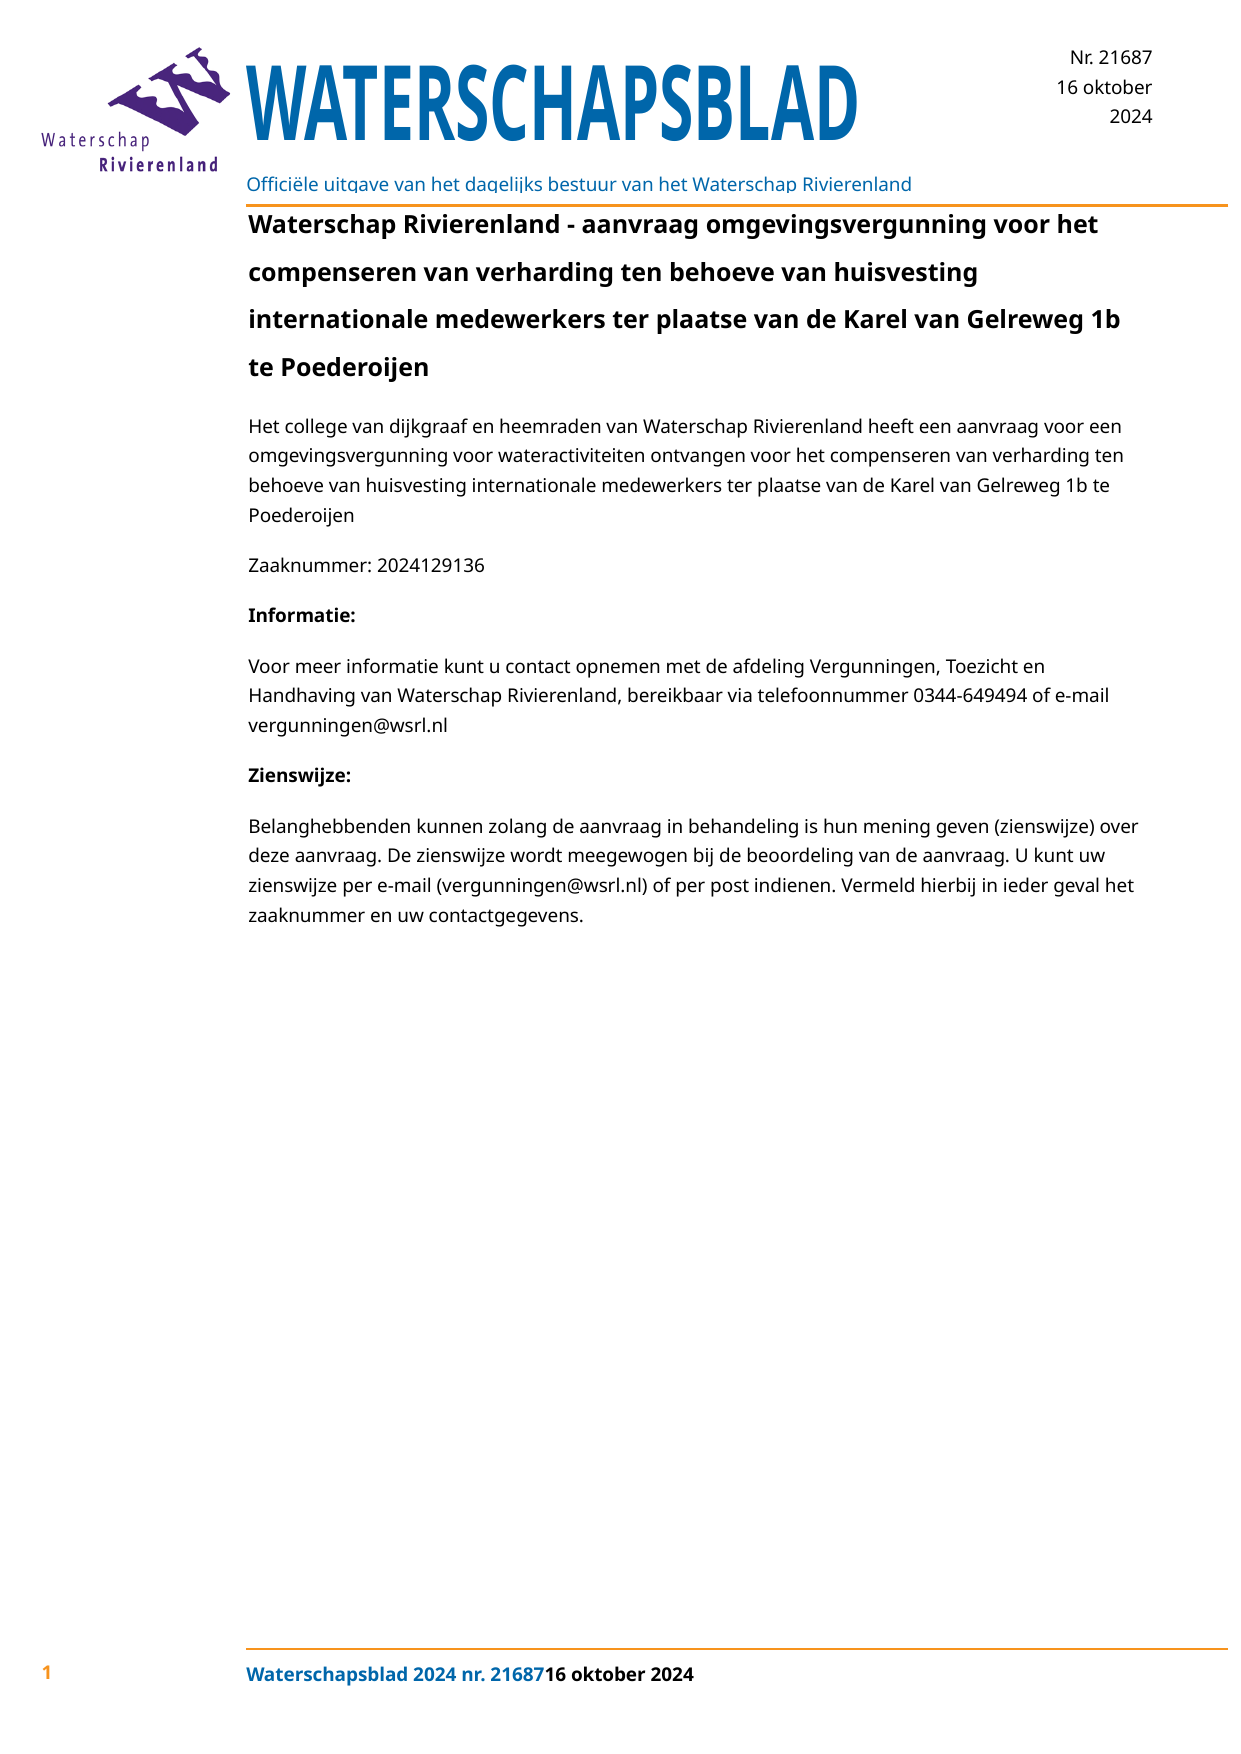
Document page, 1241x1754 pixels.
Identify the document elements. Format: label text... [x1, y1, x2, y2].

text Voor meer informatie kunt u contact opnemen met de afdeling Vergunningen, Toezicht en Handhaving van Waterschap Rivierenland, bereikbaar via telefoonnummer 0344-649494 of e-mail vergunningen@wsrl.nl [248, 653, 1152, 738]
text Informatie: [248, 603, 1152, 628]
text Zaaknummer: 2024129136 [248, 552, 1152, 578]
text Belanghebbenden kunnen zolang de aanvraag in behandeling is hun mening geven (zienswijze) over deze aanvraag. De zienswijze wordt meegewogen bij de beoordeling van de aanvraag. U kunt uw zienswijze per e-mail (vergunningen@wsrl.nl) of per post indienen. Vermeld hierbij in ieder geval het zaaknummer en uw contactgegevens. [248, 813, 1152, 928]
text Zienswijze: [248, 763, 1152, 788]
picture [41, 47, 231, 172]
text Het college van dijkgraaf en heemraden van Waterschap Rivierenland heeft een aanvraag voor een omgevingsvergunning voor wateractiviteiten ontvangen voor het compenseren van verharding ten behoeve van huisvesting internationale medewerkers ter plaatse van de Karel van Gelreweg 1b te Poederoijen [248, 413, 1152, 528]
text Waterschap Rivierenland - aanvraag omgevingsvergunning voor het compenseren van verharding ten behoeve van huisvesting internationale medewerkers ter plaatse van de Karel van Gelreweg 1b te Poederoijen [248, 207, 1152, 384]
